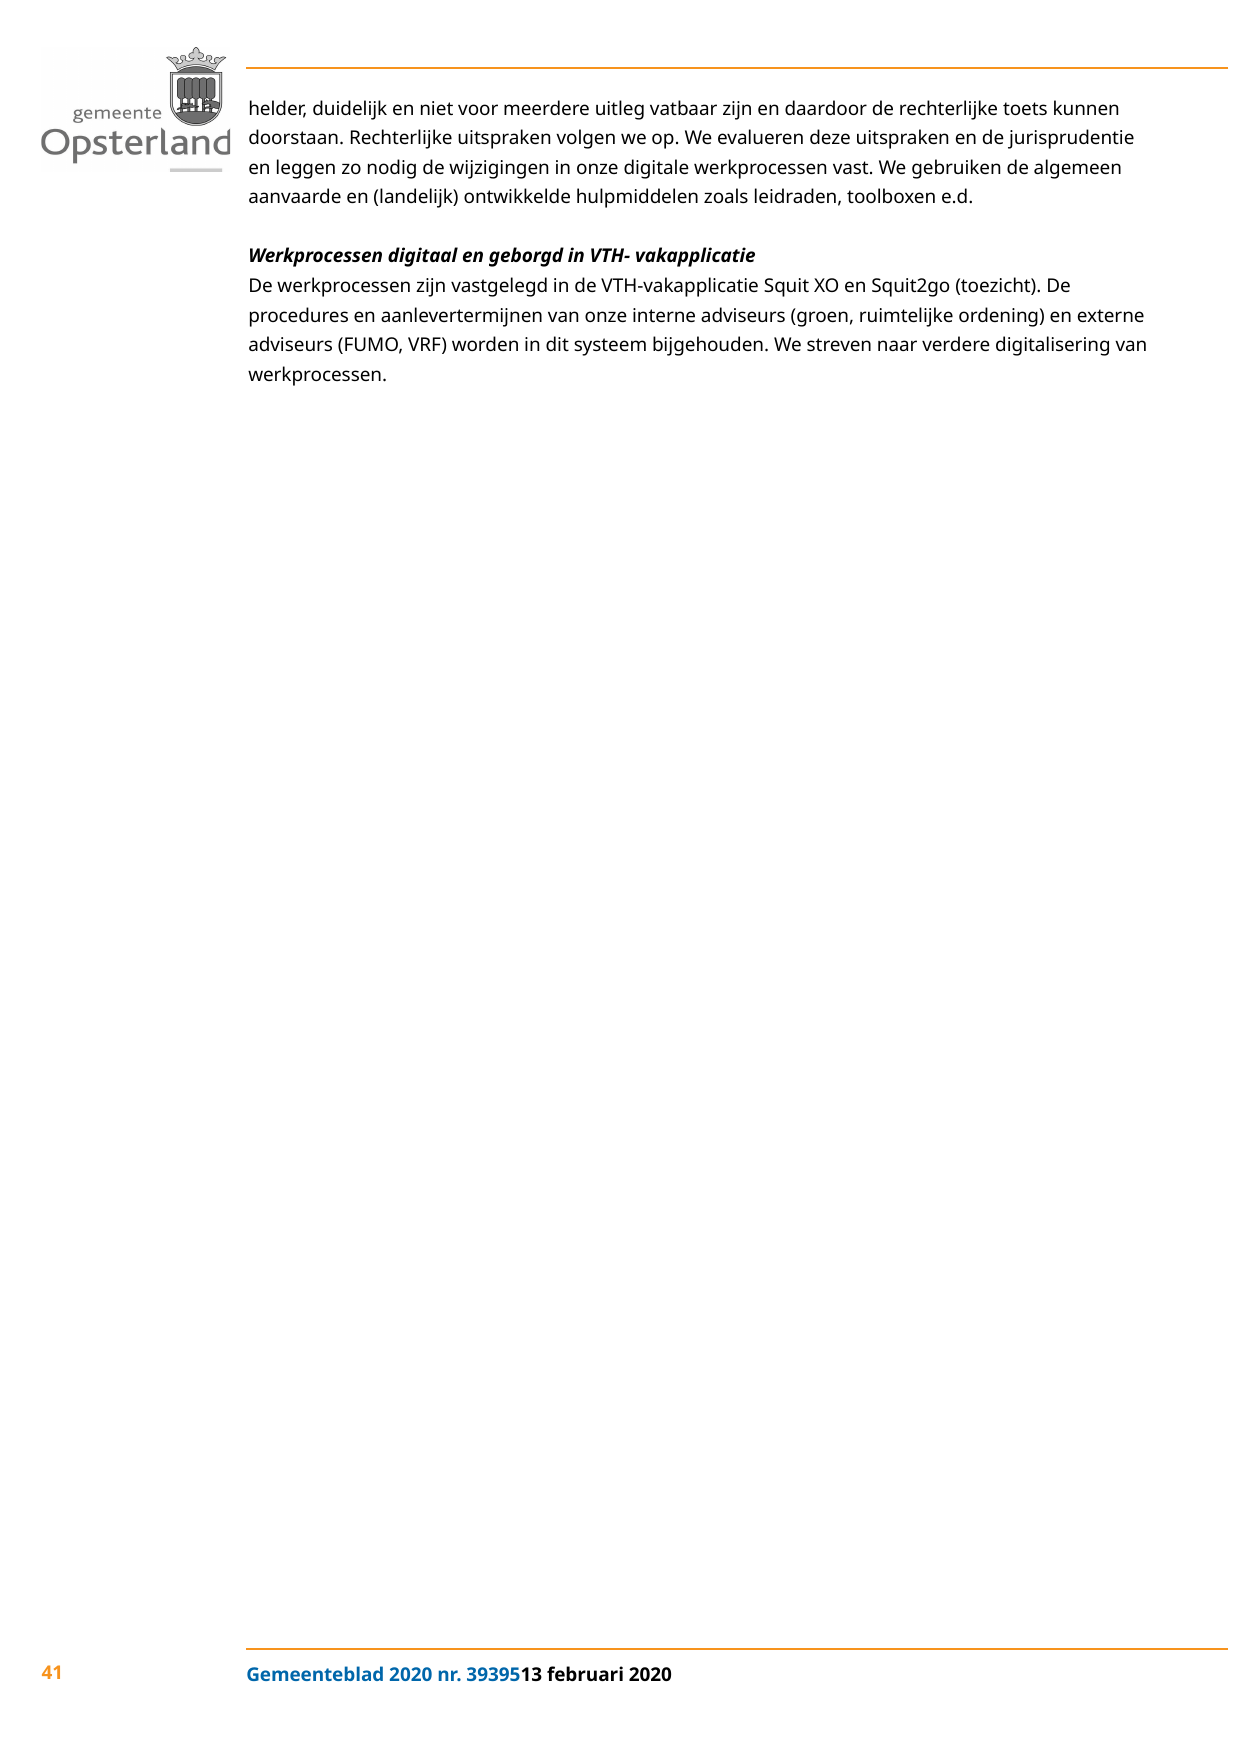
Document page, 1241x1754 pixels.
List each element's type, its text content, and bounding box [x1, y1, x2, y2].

text Werkprocessen digitaal en geborgd in VTH- vakapplicatie [248, 243, 1152, 268]
picture [41, 47, 231, 172]
text helder, duidelijk en niet voor meerdere uitleg vatbaar zijn en daardoor de rechterlijke toets kunnen doorstaan. Rechterlijke uitspraken volgen we op. We evalueren deze uitspraken en de jurisprudentie en leggen zo nodig de wijzigingen in onze digitale werkprocessen vast. We gebruiken de algemeen aanvaarde en (landelijk) ontwikkelde hulpmiddelen zoals leidraden, toolboxen e.d. [248, 95, 1152, 209]
text De werkprocessen zijn vastgelegd in de VTH-vakapplicatie Squit XO en Squit2go (toezicht). De procedures en aanlevertermijnen van onze interne adviseurs (groen, ruimtelijke ordening) en externe adviseurs (FUMO, VRF) worden in dit systeem bijgehouden. We streven naar verdere digitalisering van werkprocessen. [248, 272, 1152, 387]
